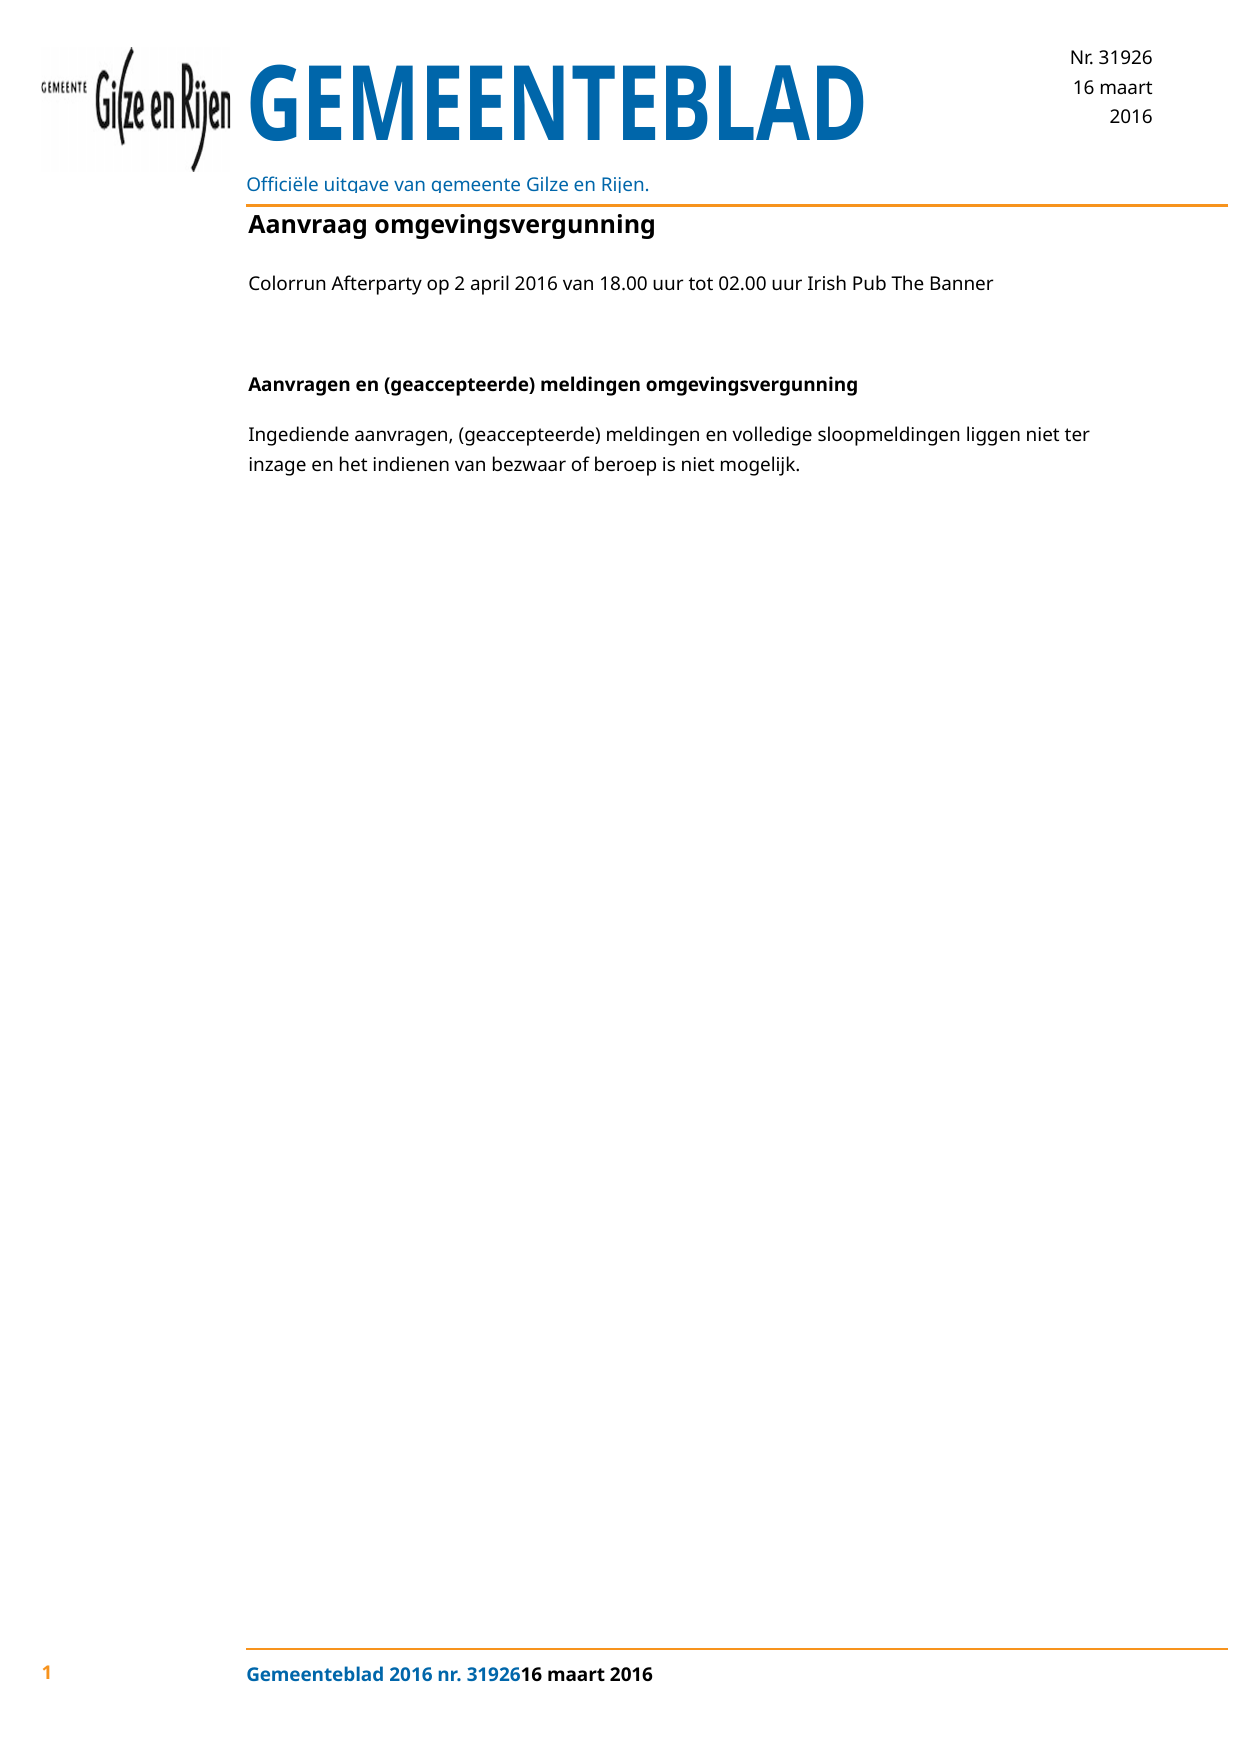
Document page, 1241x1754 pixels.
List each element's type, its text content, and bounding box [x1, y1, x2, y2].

text Aanvragen en (geaccepteerde) meldingen omgevingsvergunning [248, 371, 1152, 397]
text Ingediende aanvragen, (geaccepteerde) meldingen en volledige sloopmeldingen liggen niet ter inzage en het indienen van bezwaar of beroep is niet mogelijk. [248, 422, 1152, 477]
text Colorrun Afterparty op 2 april 2016 van 18.00 uur tot 02.00 uur Irish Pub The Banner [248, 270, 1152, 296]
text Aanvraag omgevingsvergunning [248, 207, 1152, 241]
picture [41, 47, 231, 172]
